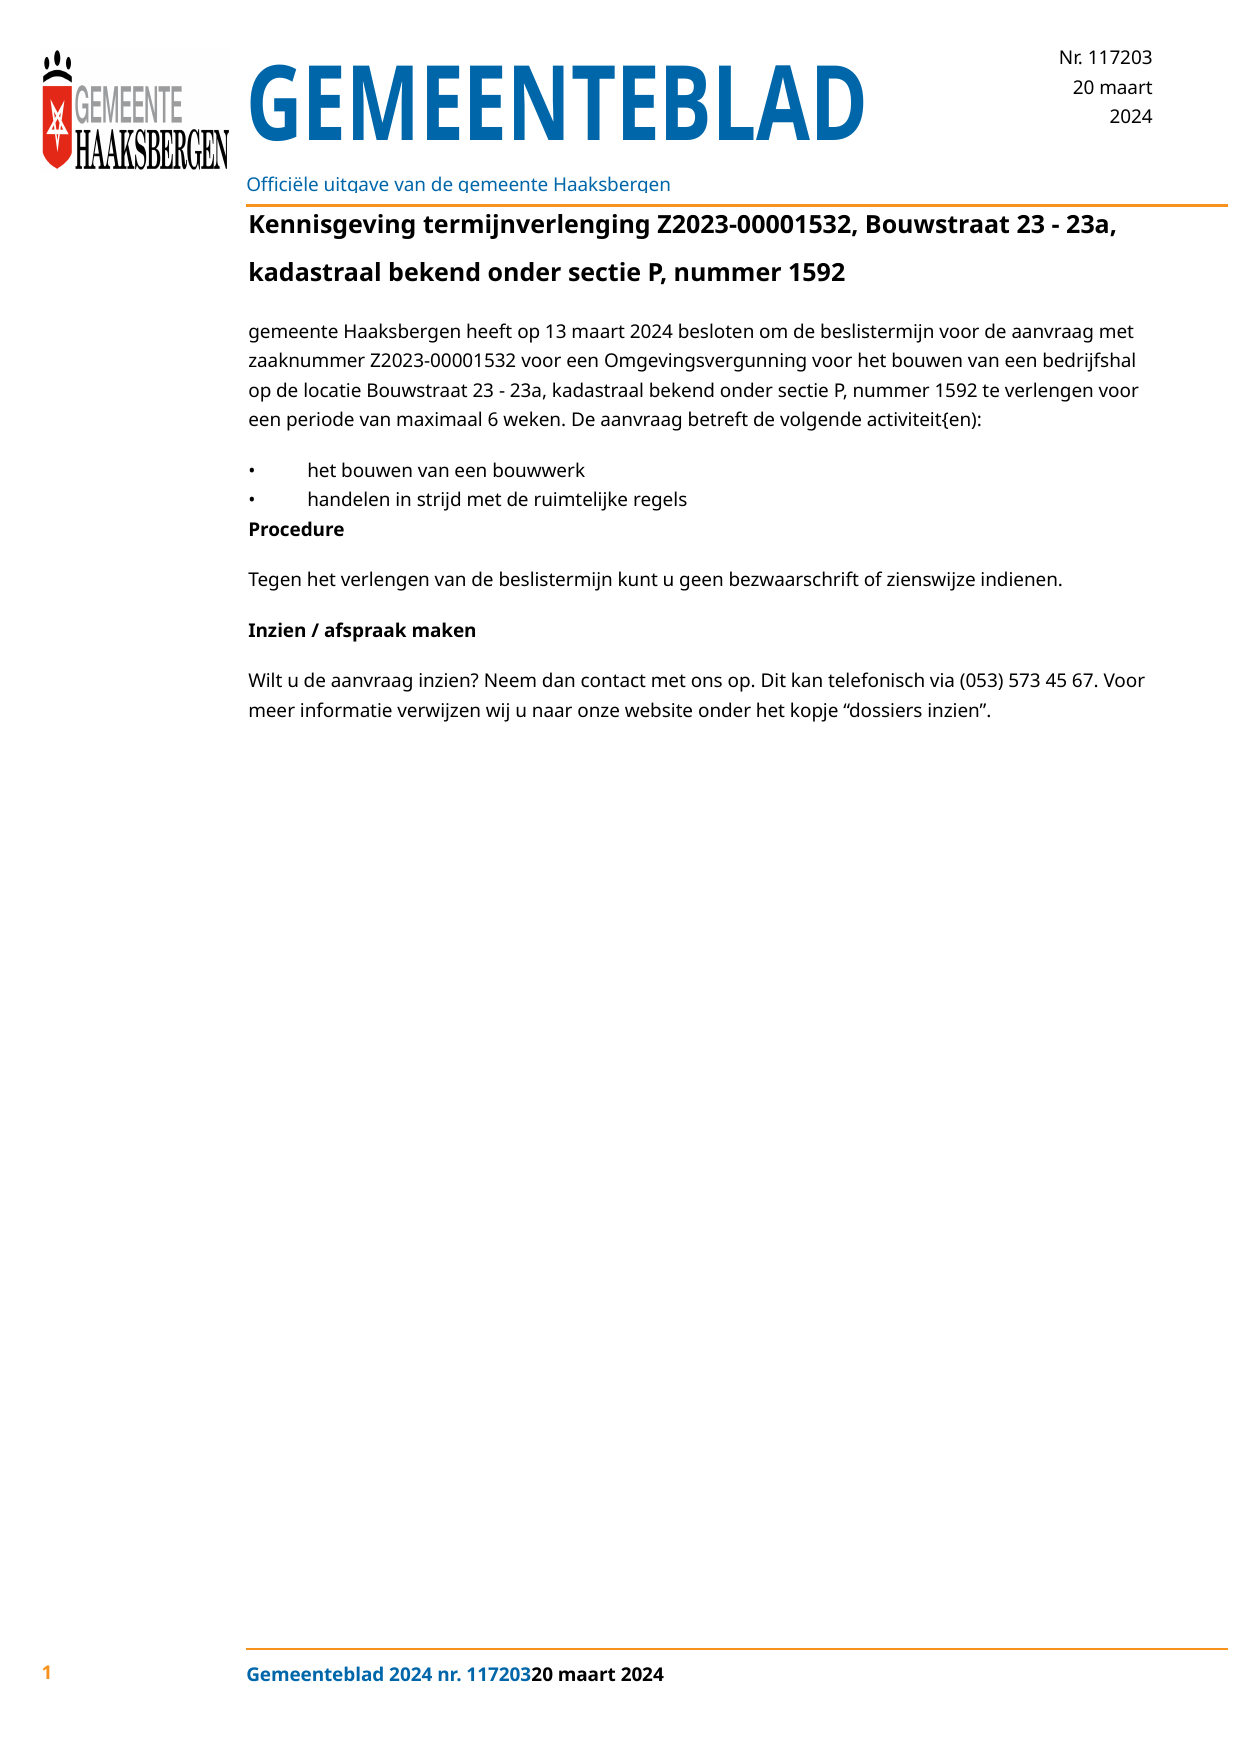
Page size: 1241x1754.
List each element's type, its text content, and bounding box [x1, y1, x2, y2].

list handelen in strijd met de ruimtelijke regels [248, 487, 1152, 512]
text Kennisgeving termijnverlenging Z2023-00001532, Bouwstraat 23 - 23a, kadastraal bekend onder sectie P, nummer 1592 [248, 207, 1152, 288]
text Tegen het verlengen van de beslistermijn kunt u geen bezwaarschrift of zienswijze indienen. [248, 567, 1152, 592]
list het bouwen van een bouwwerk [248, 457, 1152, 483]
text Wilt u de aanvraag inzien? Neem dan contact met ons op. Dit kan telefonisch via (053) 573 45 67. Voor meer informatie verwijzen wij u naar onze website onder het kopje “dossiers inzien”. [248, 667, 1152, 723]
text gemeente Haaksbergen heeft op 13 maart 2024 besloten om de beslistermijn voor de aanvraag met zaaknummer Z2023-00001532 voor een Omgevingsvergunning voor het bouwen van een bedrijfshal op de locatie Bouwstraat 23 - 23a, kadastraal bekend onder sectie P, nummer 1592 te verlengen voor een periode van maximaal 6 weken. De aanvraag betreft de volgende activiteit{en): [248, 318, 1152, 432]
text Inzien / afspraak maken [248, 617, 1152, 643]
picture [41, 47, 231, 172]
text Procedure [248, 516, 1152, 542]
